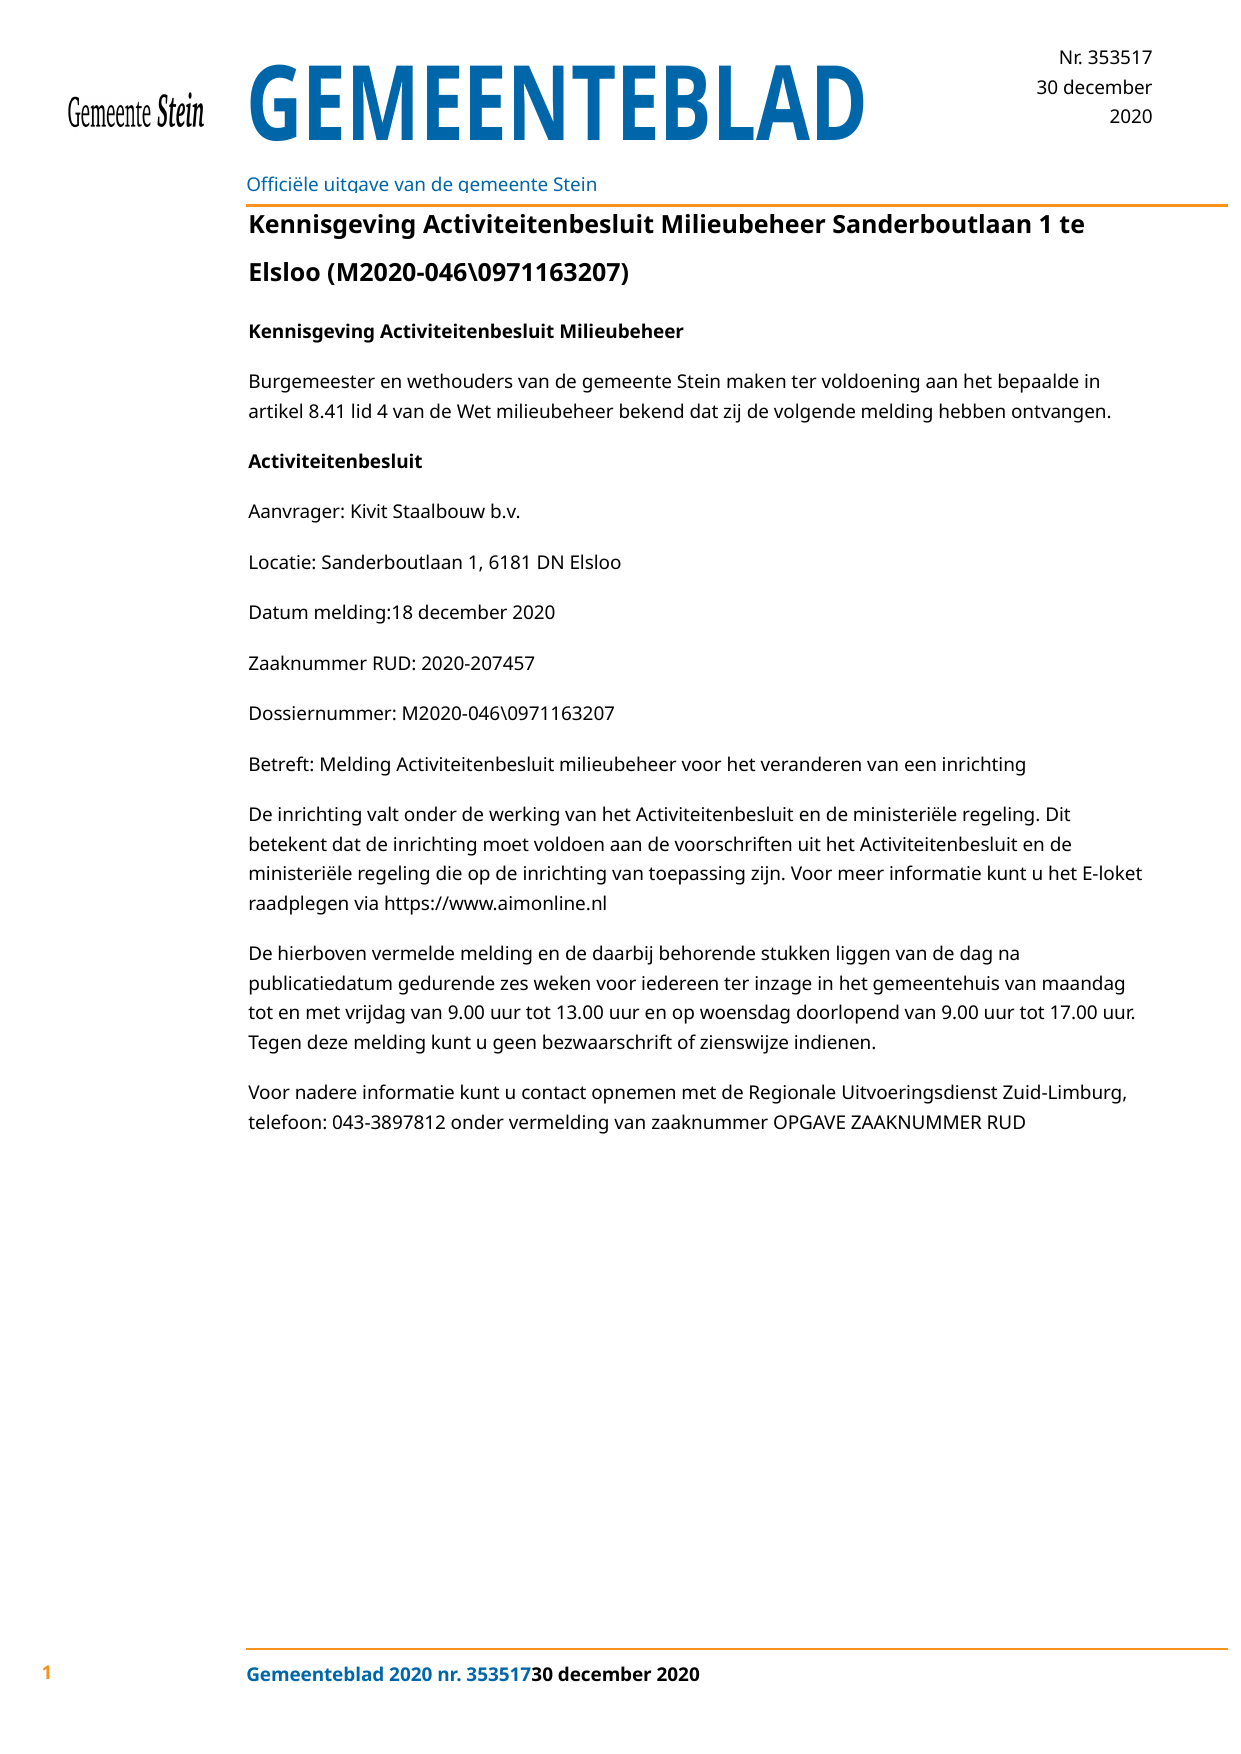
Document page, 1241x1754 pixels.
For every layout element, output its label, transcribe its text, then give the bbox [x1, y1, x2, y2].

text Datum melding:18 december 2020 [248, 599, 1152, 625]
text Aanvrager: Kivit Staalbouw b.v. [248, 499, 1152, 524]
text Locatie: Sanderboutlaan 1, 6181 DN Elsloo [248, 549, 1152, 575]
text Burgemeester en wethouders van de gemeente Stein maken ter voldoening aan het bepaalde in artikel 8.41 lid 4 van de Wet milieubeheer bekend dat zij de volgende melding hebben ontvangen. [248, 368, 1152, 424]
text Zaaknummer RUD: 2020-207457 [248, 650, 1152, 676]
text Activiteitenbesluit [248, 448, 1152, 474]
text Dossiernummer: M2020-046\0971163207 [248, 700, 1152, 726]
text Voor nadere informatie kunt u contact opnemen met de Regionale Uitvoeringsdienst Zuid-Limburg, telefoon: 043-3897812 onder vermelding van zaaknummer OPGAVE ZAAKNUMMER RUD [248, 1079, 1152, 1135]
text Kennisgeving Activiteitenbesluit Milieubeheer [248, 318, 1152, 344]
picture [41, 47, 231, 172]
text Betreft: Melding Activiteitenbesluit milieubeheer voor het veranderen van een inrichting [248, 751, 1152, 777]
text De hierboven vermelde melding en de daarbij behorende stukken liggen van de dag na publicatiedatum gedurende zes weken voor iedereen ter inzage in het gemeentehuis van maandag tot en met vrijdag van 9.00 uur tot 13.00 uur en op woensdag doorlopend van 9.00 uur tot 17.00 uur. Tegen deze melding kunt u geen bezwaarschrift of zienswijze indienen. [248, 940, 1152, 1055]
text De inrichting valt onder de werking van het Activiteitenbesluit en de ministeriële regeling. Dit betekent dat de inrichting moet voldoen aan de voorschriften uit het Activiteitenbesluit en de ministeriële regeling die op de inrichting van toepassing zijn. Voor meer informatie kunt u het E-loket raadplegen via https://www.aimonline.nl [248, 801, 1152, 916]
text Kennisgeving Activiteitenbesluit Milieubeheer Sanderboutlaan 1 te Elsloo (M2020-046\0971163207) [248, 207, 1152, 288]
